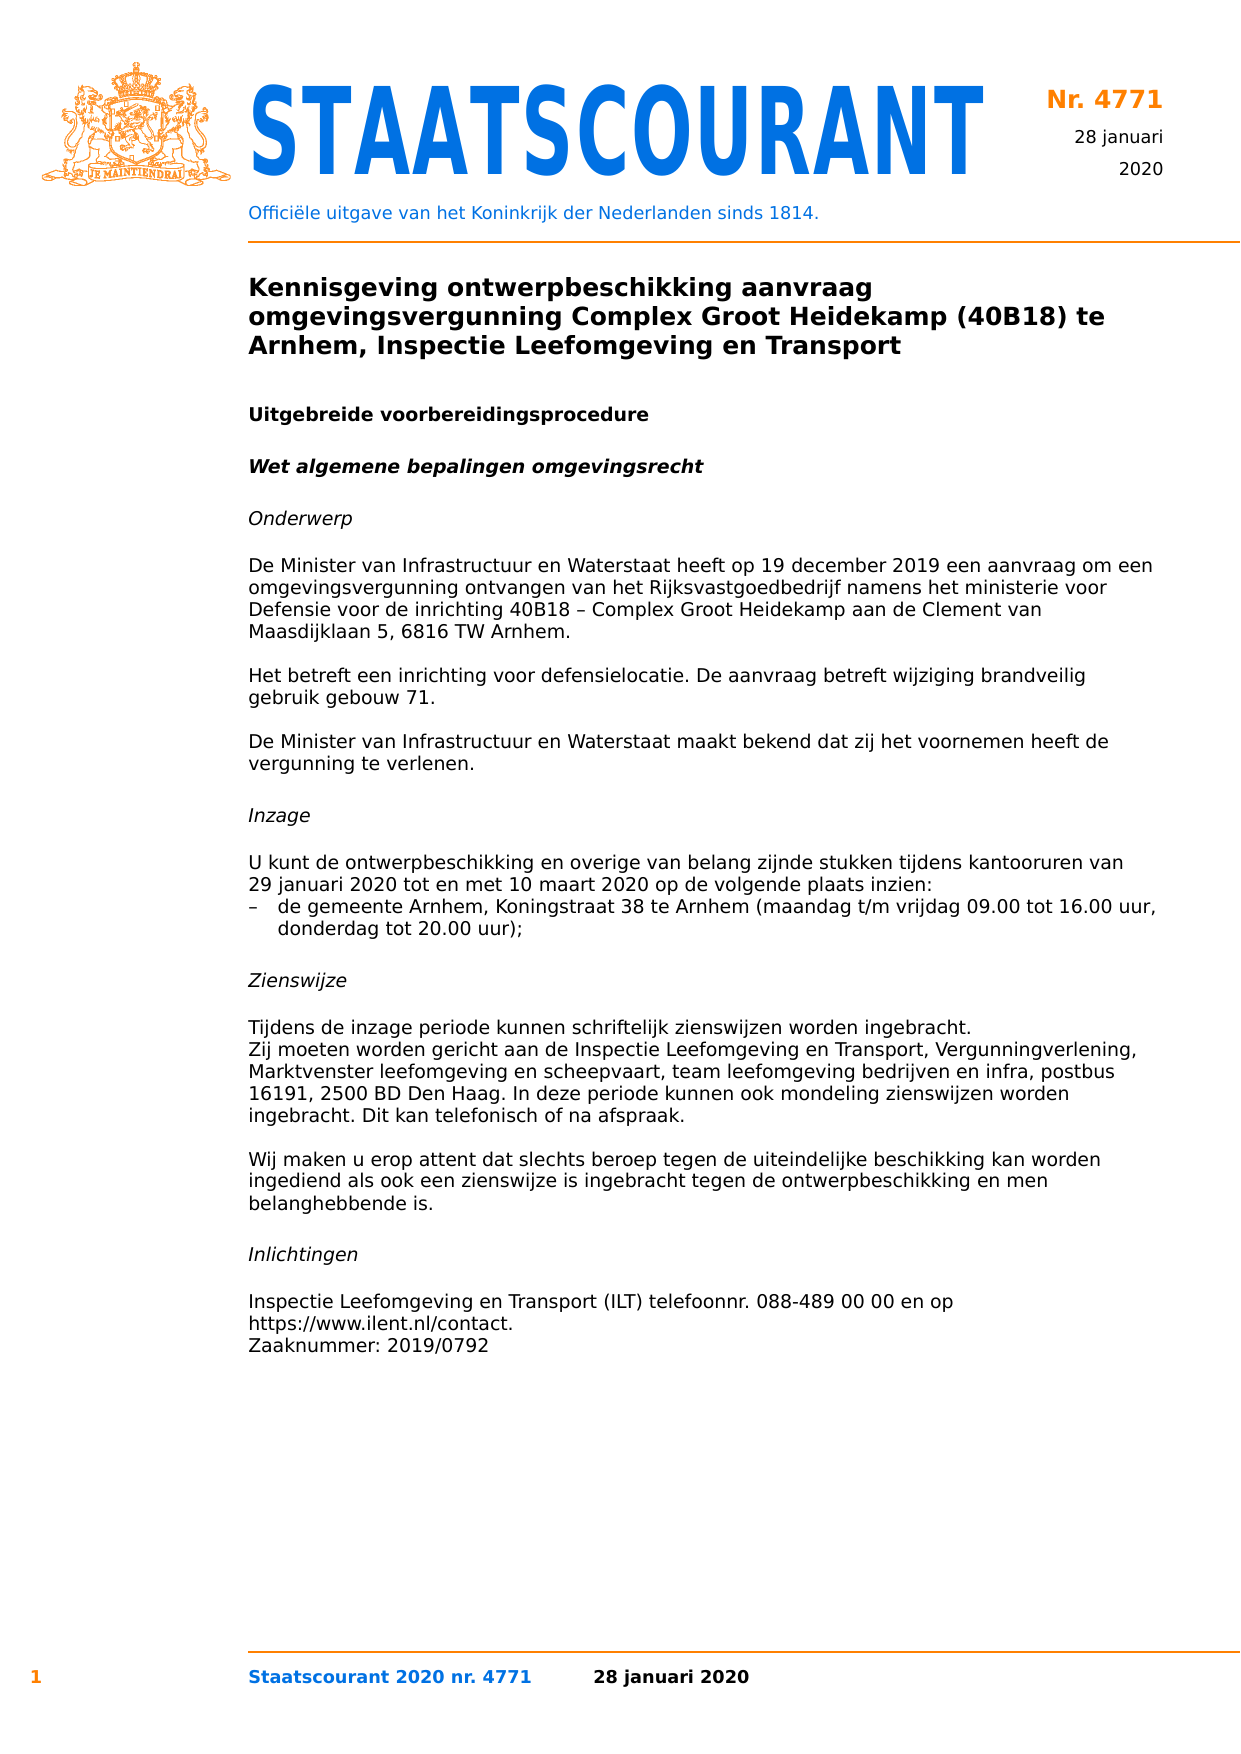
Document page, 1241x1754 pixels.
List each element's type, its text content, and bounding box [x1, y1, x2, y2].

text – de gemeente Arnhem, Koningstraat 38 te Arnhem (maandag t/m vrijdag 09.00 tot 16.00 uur, donderdag tot 20.00 uur); [248, 896, 1163, 940]
table_header [25, 62, 248, 241]
picture [41, 62, 231, 186]
subtitle Inzage [248, 805, 1163, 827]
text Zaaknummer: 2019/0792 [248, 1335, 1163, 1357]
text De Minister van Infrastructuur en Waterstaat heeft op 19 december 2019 een aanvraag om een omgevingsvergunning ontvangen van het Rijksvastgoedbedrijf namens het ministerie voor Defensie voor de inrichting 40B18 – Complex Groot Heidekamp aan de Clement van Maasdijklaan 5, 6816 TW Arnhem. [248, 555, 1163, 643]
table_cell 28 januari [998, 121, 1240, 153]
table_cell 2020 [998, 153, 1240, 203]
text Zij moeten worden gericht aan de Inspectie Leefomgeving en Transport, Vergunningverlening, Marktvenster leefomgeving en scheepvaart, team leefomgeving bedrijven en infra, postbus 16191, 2500 BD Den Haag. In deze periode kunnen ook mondeling zienswijzen worden ingebracht. Dit kan telefonisch of na afspraak. [248, 1039, 1163, 1127]
text U kunt de ontwerpbeschikking en overige van belang zijnde stukken tijdens kantooruren van 29 januari 2020 tot en met 10 maart 2020 op de volgende plaats inzien: [248, 852, 1163, 896]
subtitle Kennisgeving ontwerpbeschikking aanvraag omgevingsvergunning Complex Groot Heidekamp (40B18) te Arnhem, Inspectie Leefomgeving en Transport [248, 273, 1163, 361]
text Wij maken u erop attent dat slechts beroep tegen de uiteindelijke beschikking kan worden ingediend als ook een zienswijze is ingebracht tegen de ontwerpbeschikking en men belanghebbende is. [248, 1148, 1163, 1214]
text Inspectie Leefomgeving en Transport (ILT) telefoonnr. 088-489 00 00 en op https://www.ilent.nl/contact. [248, 1291, 1163, 1335]
subtitle Zienswijze [248, 970, 1163, 992]
table_header STAATSCOURANT [248, 62, 998, 203]
table_cell Officiële uitgave van het Koninkrijk der Nederlanden sinds 1814. [248, 203, 1240, 241]
text Tijdens de inzage periode kunnen schriftelijk zienswijzen worden ingebracht. [248, 1017, 1163, 1039]
subtitle Wet algemene bepalingen omgevingsrecht [248, 456, 1163, 478]
text De Minister van Infrastructuur en Waterstaat maakt bekend dat zij het voornemen heeft de vergunning te verlenen. [248, 731, 1163, 775]
subtitle Onderwerp [248, 508, 1163, 530]
subtitle Inlichtingen [248, 1244, 1163, 1266]
table_header Nr. 4771 [998, 62, 1240, 121]
subtitle Uitgebreide voorbereidingsprocedure [248, 404, 1163, 426]
text Het betreft een inrichting voor defensielocatie. De aanvraag betreft wijziging brandveilig gebruik gebouw 71. [248, 665, 1163, 709]
